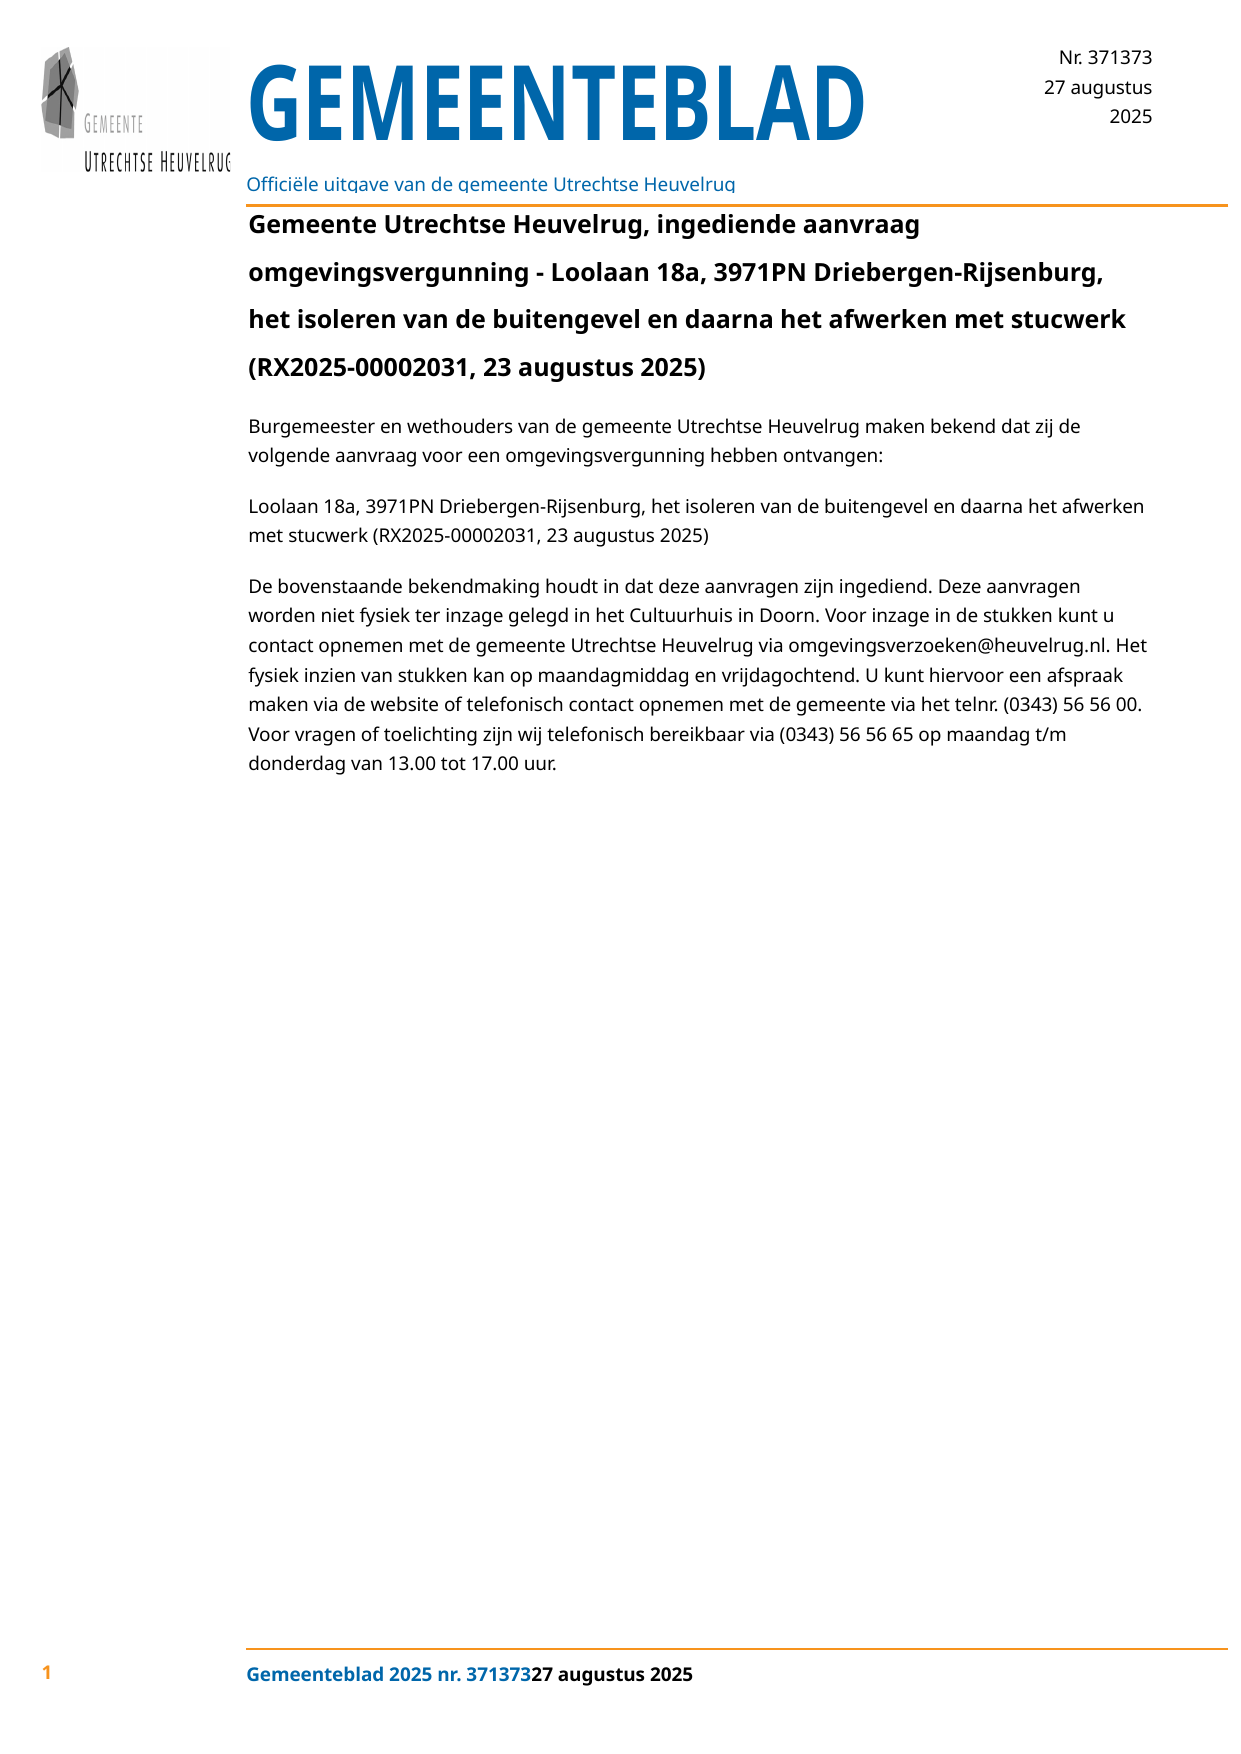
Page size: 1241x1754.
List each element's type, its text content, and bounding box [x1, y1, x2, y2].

text Burgemeester en wethouders van de gemeente Utrechtse Heuvelrug maken bekend dat zij de volgende aanvraag voor een omgevingsvergunning hebben ontvangen: [248, 413, 1152, 468]
text Gemeente Utrechtse Heuvelrug, ingediende aanvraag omgevingsvergunning - Loolaan 18a, 3971PN Driebergen-Rijsenburg, het isoleren van de buitengevel en daarna het afwerken met stucwerk (RX2025-00002031, 23 augustus 2025) [248, 207, 1152, 384]
text Loolaan 18a, 3971PN Driebergen-Rijsenburg, het isoleren van de buitengevel en daarna het afwerken met stucwerk (RX2025-00002031, 23 augustus 2025) [248, 493, 1152, 548]
picture [41, 47, 231, 172]
text De bovenstaande bekendmaking houdt in dat deze aanvragen zijn ingediend. Deze aanvragen worden niet fysiek ter inzage gelegd in het Cultuurhuis in Doorn. Voor inzage in de stukken kunt u contact opnemen met de gemeente Utrechtse Heuvelrug via omgevingsverzoeken@heuvelrug.nl. Het fysiek inzien van stukken kan op maandagmiddag en vrijdagochtend. U kunt hiervoor een afspraak maken via de website of telefonisch contact opnemen met de gemeente via het telnr. (0343) 56 56 00. Voor vragen of toelichting zijn wij telefonisch bereikbaar via (0343) 56 56 65 op maandag t/m donderdag van 13.00 tot 17.00 uur. [248, 573, 1152, 776]
